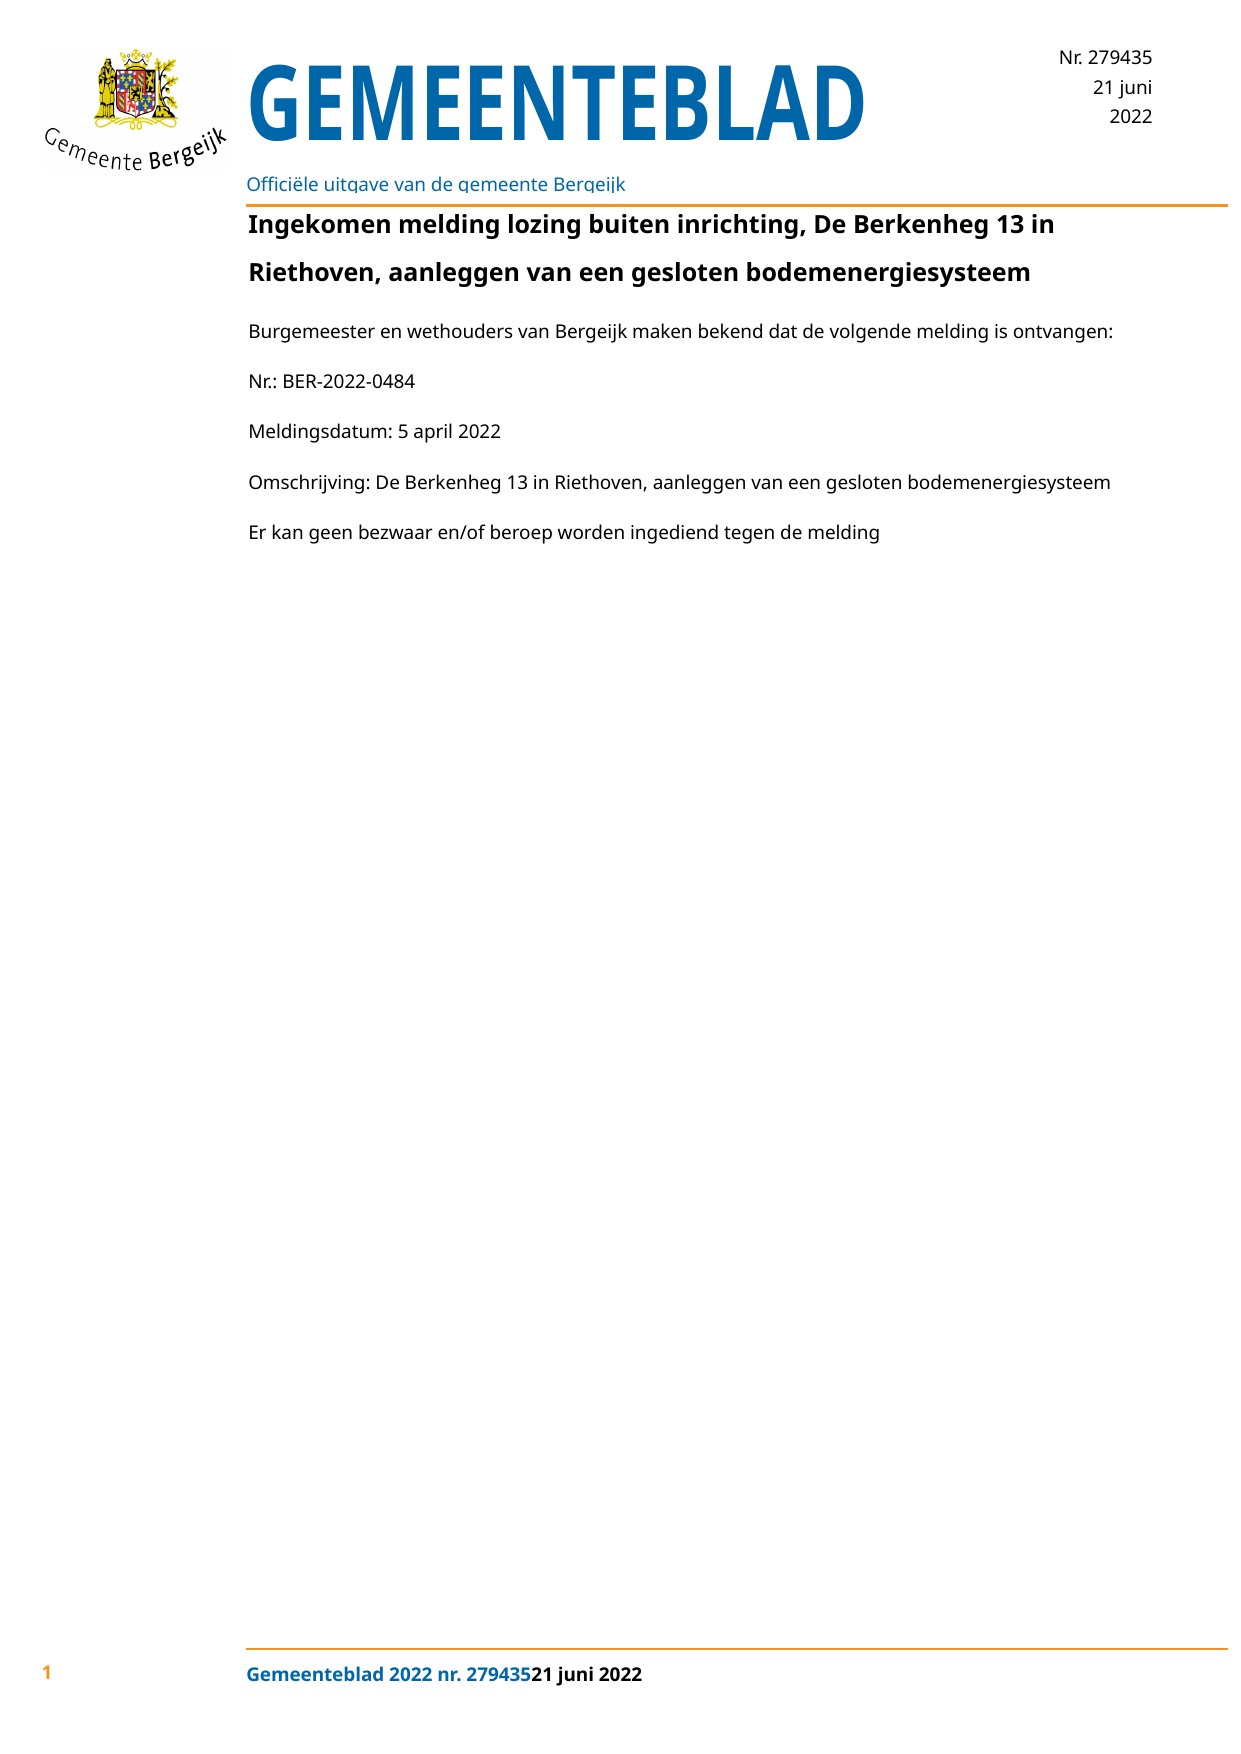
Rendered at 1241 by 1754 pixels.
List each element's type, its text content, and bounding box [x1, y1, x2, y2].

text Burgemeester en wethouders van Bergeijk maken bekend dat de volgende melding is ontvangen: [248, 318, 1152, 344]
picture [41, 47, 231, 172]
text Meldingsdatum: 5 april 2022 [248, 419, 1152, 444]
text Omschrijving: De Berkenheg 13 in Riethoven, aanleggen van een gesloten bodemenergiesysteem [248, 469, 1152, 495]
text Nr.: BER-2022-0484 [248, 368, 1152, 394]
text Ingekomen melding lozing buiten inrichting, De Berkenheg 13 in Riethoven, aanleggen van een gesloten bodemenergiesysteem [248, 207, 1152, 288]
text Er kan geen bezwaar en/of beroep worden ingediend tegen de melding [248, 519, 1152, 545]
